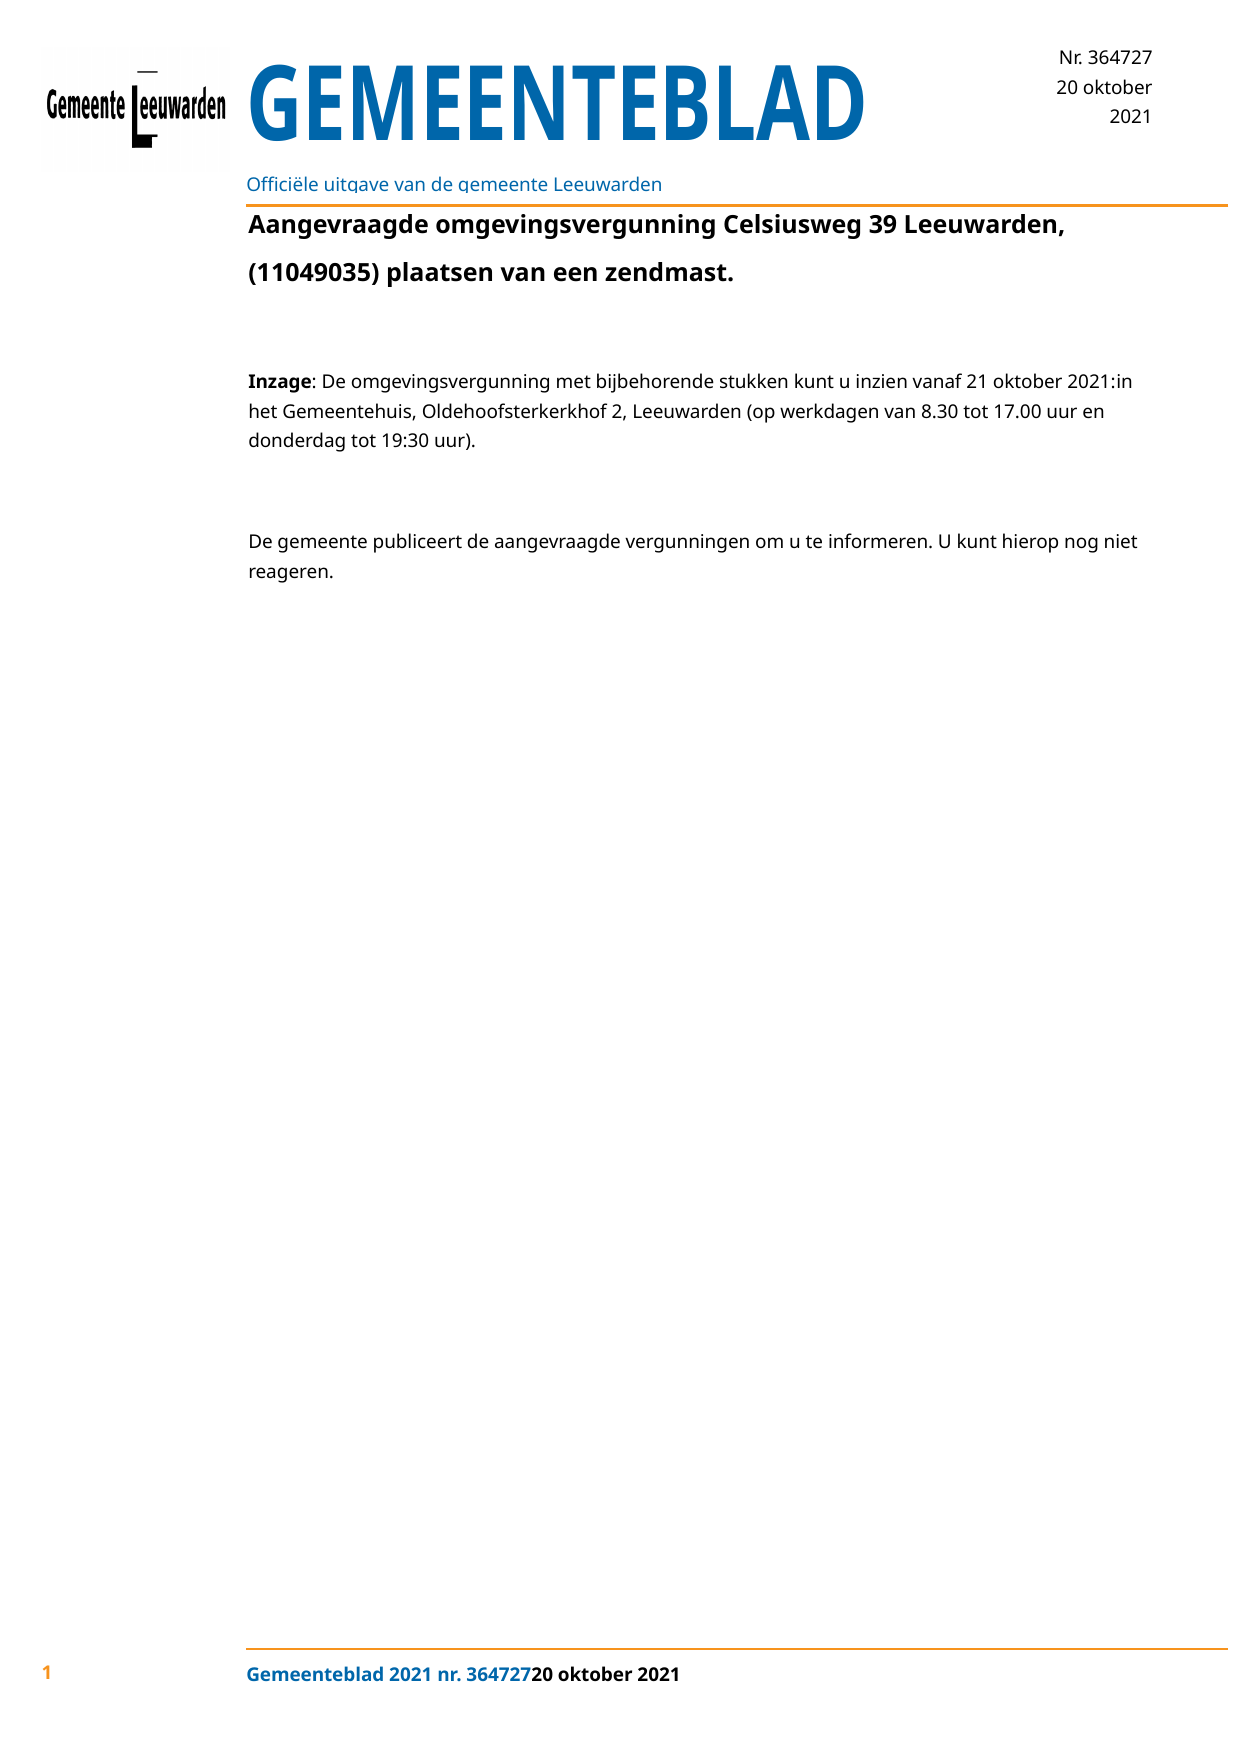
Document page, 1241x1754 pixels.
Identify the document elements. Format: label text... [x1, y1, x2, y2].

text De gemeente publiceert de aangevraagde vergunningen om u te informeren. U kunt hierop nog niet reageren. [248, 528, 1152, 584]
text Inzage: De omgevingsvergunning met bijbehorende stukken kunt u inzien vanaf 21 oktober 2021:in het Gemeentehuis, Oldehoofsterkerkhof 2, Leeuwarden (op werkdagen van 8.30 tot 17.00 uur en donderdag tot 19:30 uur). [248, 368, 1152, 453]
text Aangevraagde omgevingsvergunning Celsiusweg 39 Leeuwarden, (11049035) plaatsen van een zendmast. [248, 207, 1152, 288]
picture [41, 47, 231, 172]
